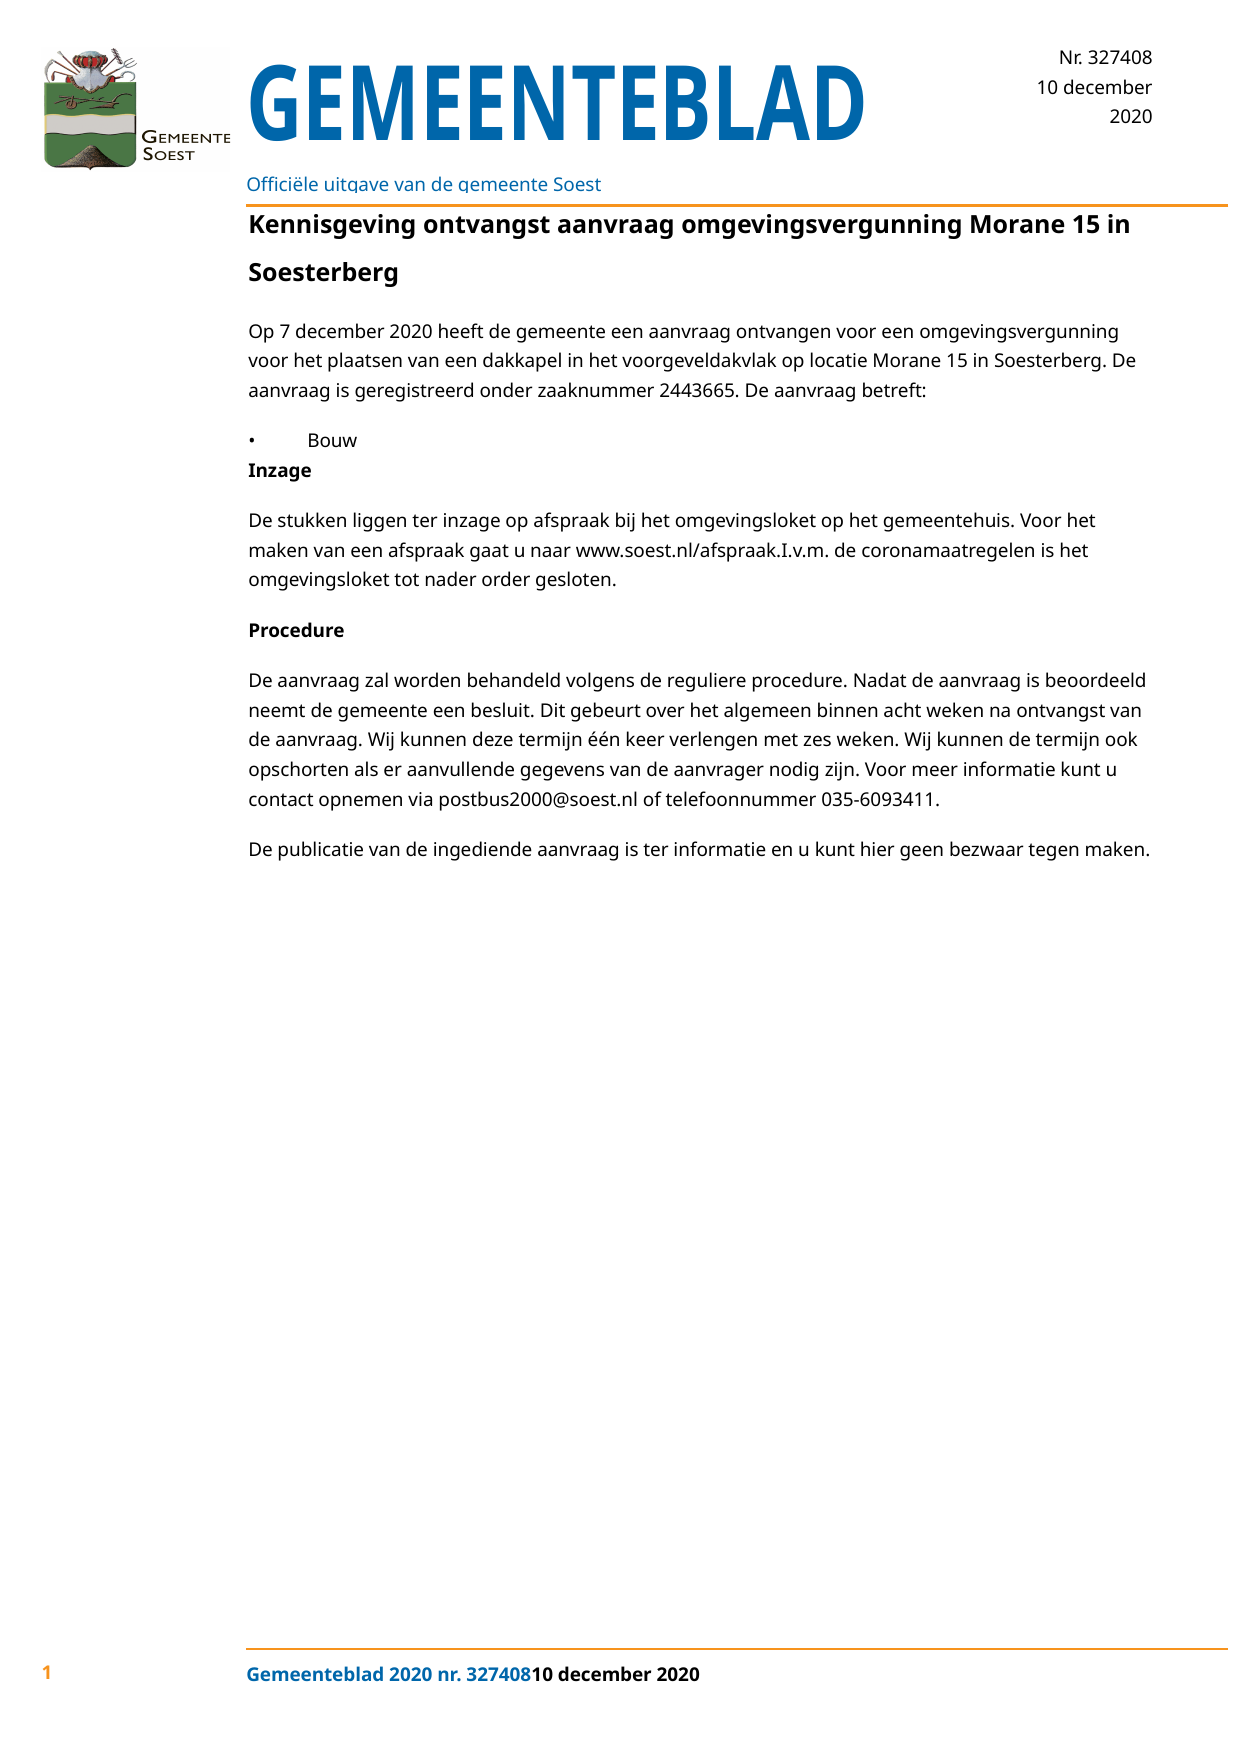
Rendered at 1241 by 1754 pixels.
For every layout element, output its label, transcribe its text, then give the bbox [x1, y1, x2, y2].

text De stukken liggen ter inzage op afspraak bij het omgevingsloket op het gemeentehuis. Voor het maken van een afspraak gaat u naar www.soest.nl/afspraak.I.v.m. de coronamaatregelen is het omgevingsloket tot nader order gesloten. [248, 507, 1152, 592]
text Kennisgeving ontvangst aanvraag omgevingsvergunning Morane 15 in Soesterberg [248, 207, 1152, 288]
list Bouw [248, 427, 1152, 453]
text De aanvraag zal worden behandeld volgens de reguliere procedure. Nadat de aanvraag is beoordeeld neemt de gemeente een besluit. Dit gebeurt over het algemeen binnen acht weken na ontvangst van de aanvraag. Wij kunnen deze termijn één keer verlengen met zes weken. Wij kunnen de termijn ook opschorten als er aanvullende gegevens van de aanvrager nodig zijn. Voor meer informatie kunt u contact opnemen via postbus2000@soest.nl of telefoonnummer 035-6093411. [248, 667, 1152, 812]
text Procedure [248, 617, 1152, 643]
text Inzage [248, 457, 1152, 483]
text De publicatie van de ingediende aanvraag is ter informatie en u kunt hier geen bezwaar tegen maken. [248, 836, 1152, 862]
picture [41, 47, 231, 172]
text Op 7 december 2020 heeft de gemeente een aanvraag ontvangen voor een omgevingsvergunning voor het plaatsen van een dakkapel in het voorgeveldakvlak op locatie Morane 15 in Soesterberg. De aanvraag is geregistreerd onder zaaknummer 2443665. De aanvraag betreft: [248, 318, 1152, 403]
